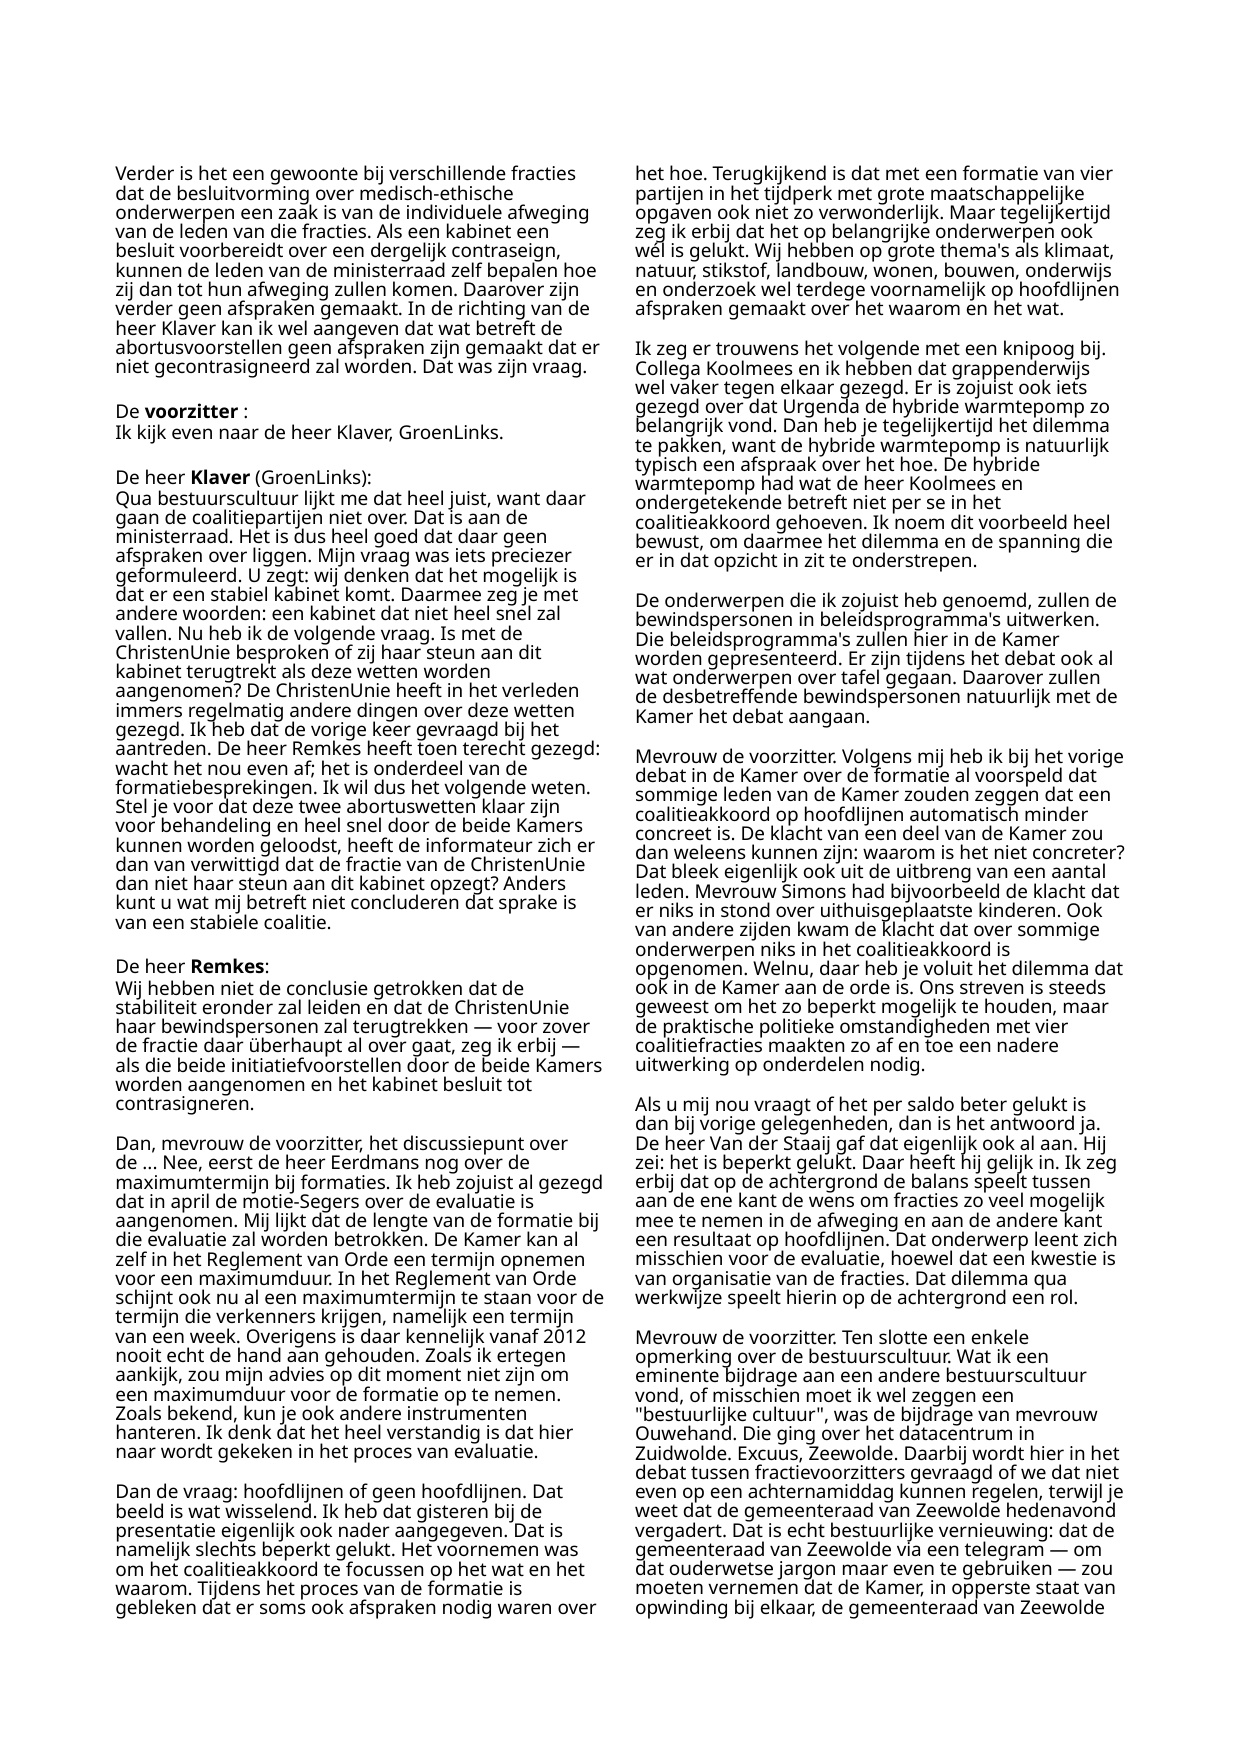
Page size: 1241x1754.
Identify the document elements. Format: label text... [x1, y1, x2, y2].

text Ik zeg er trouwens het volgende met een knipoog bij. Collega Koolmees en ik hebben dat grappenderwijs wel vaker tegen elkaar gezegd. Er is zojuist ook iets gezegd over dat Urgenda de hybride warmtepomp zo belangrijk vond. Dan heb je tegelijkertijd het dilemma te pakken, want de hybride warmtepomp is natuurlijk typisch een afspraak over het hoe. De hybride warmtepomp had wat de heer Koolmees en ondergetekende betreft niet per se in het coalitieakkoord gehoeven. Ik noem dit voorbeeld heel bewust, om daarmee het dilemma en de spanning die er in dat opzicht in zit te onderstrepen. [635, 340, 1125, 571]
text Verder is het een gewoonte bij verschillende fracties dat de besluitvorming over medisch-ethische onderwerpen een zaak is van de individuele afweging van de leden van die fracties. Als een kabinet een besluit voorbereidt over een dergelijk contraseign, kunnen de leden van de ministerraad zelf bepalen hoe zij dan tot hun afweging zullen komen. Daarover zijn verder geen afspraken gemaakt. In de richting van de heer Klaver kan ik wel aangeven dat wat betreft de abortusvoorstellen geen afspraken zijn gemaakt dat er niet gecontrasigneerd zal worden. Dat was zijn vraag. [115, 165, 605, 377]
text De onderwerpen die ik zojuist heb genoemd, zullen de bewindspersonen in beleidsprogramma's uitwerken. Die beleidsprogramma's zullen hier in de Kamer worden gepresenteerd. Er zijn tijdens het debat ook al wat onderwerpen over tafel gegaan. Daarover zullen de desbetreffende bewindspersonen natuurlijk met de Kamer het debat aangaan. [635, 592, 1125, 727]
text De heer Klaver (GroenLinks): [115, 464, 605, 490]
text Wij hebben niet de conclusie getrokken dat de stabiliteit eronder zal leiden en dat de ChristenUnie haar bewindspersonen zal terugtrekken — voor zover de fractie daar überhaupt al over gaat, zeg ik erbij — als die beide initiatiefvoorstellen door de beide Kamers worden aangenomen en het kabinet besluit tot contrasigneren. [115, 979, 605, 1114]
text Qua bestuurscultuur lijkt me dat heel juist, want daar gaan de coalitiepartijen niet over. Dat is aan de ministerraad. Het is dus heel goed dat daar geen afspraken over liggen. Mijn vraag was iets preciezer geformuleerd. U zegt: wij denken dat het mogelijk is dat er een stabiel kabinet komt. Daarmee zeg je met andere woorden: een kabinet dat niet heel snel zal vallen. Nu heb ik de volgende vraag. Is met de ChristenUnie besproken of zij haar steun aan dit kabinet terugtrekt als deze wetten worden aangenomen? De ChristenUnie heeft in het verleden immers regelmatig andere dingen over deze wetten gezegd. Ik heb dat de vorige keer gevraagd bij het aantreden. De heer Remkes heeft toen terecht gezegd: wacht het nou even af; het is onderdeel van de formatiebesprekingen. Ik wil dus het volgende weten. Stel je voor dat deze twee abortuswetten klaar zijn voor behandeling en heel snel door de beide Kamers kunnen worden geloodst, heeft de informateur zich er dan van verwittigd dat de fractie van de ChristenUnie dan niet haar steun aan dit kabinet opzegt? Anders kunt u wat mij betreft niet concluderen dat sprake is van een stabiele coalitie. [115, 490, 605, 933]
text Als u mij nou vraagt of het per saldo beter gelukt is dan bij vorige gelegenheden, dan is het antwoord ja. De heer Van der Staaij gaf dat eigenlijk ook al aan. Hij zei: het is beperkt gelukt. Daar heeft hij gelijk in. Ik zeg erbij dat op de achtergrond de balans speelt tussen aan de ene kant de wens om fracties zo veel mogelijk mee te nemen in de afweging en aan de andere kant een resultaat op hoofdlijnen. Dat onderwerp leent zich misschien voor de evaluatie, hoewel dat een kwestie is van organisatie van de fracties. Dat dilemma qua werkwijze speelt hierin op de achtergrond een rol. [635, 1096, 1125, 1308]
text De heer Remkes: [115, 954, 605, 979]
text Mevrouw de voorzitter. Volgens mij heb ik bij het vorige debat in de Kamer over de formatie al voorspeld dat sommige leden van de Kamer zouden zeggen dat een coalitieakkoord op hoofdlijnen automatisch minder concreet is. De klacht van een deel van de Kamer zou dan weleens kunnen zijn: waarom is het niet concreter? Dat bleek eigenlijk ook uit de uitbreng van een aantal leden. Mevrouw Simons had bijvoorbeeld de klacht dat er niks in stond over uithuisgeplaatste kinderen. Ook van andere zijden kwam de klacht dat over sommige onderwerpen niks in het coalitieakkoord is opgenomen. Welnu, daar heb je voluit het dilemma dat ook in de Kamer aan de orde is. Ons streven is steeds geweest om het zo beperkt mogelijk te houden, maar de praktische politieke omstandigheden met vier coalitiefracties maakten zo af en toe een nadere uitwerking op onderdelen nodig. [635, 748, 1125, 1075]
text De voorzitter : [115, 398, 605, 424]
text Dan de vraag: hoofdlijnen of geen hoofdlijnen. Dat beeld is wat wisselend. Ik heb dat gisteren bij de presentatie eigenlijk ook nader aangegeven. Dat is namelijk slechts beperkt gelukt. Het voornemen was om het coalitieakkoord te focussen op het wat en het waarom. Tijdens het proces van de formatie is gebleken dat er soms ook afspraken nodig waren over [115, 1483, 605, 1618]
text het hoe. Terugkijkend is dat met een formatie van vier partijen in het tijdperk met grote maatschappelijke opgaven ook niet zo verwonderlijk. Maar tegelijkertijd zeg ik erbij dat het op belangrijke onderwerpen ook wél is gelukt. Wij hebben op grote thema's als klimaat, natuur, stikstof, landbouw, wonen, bouwen, onderwijs en onderzoek wel terdege voornamelijk op hoofdlijnen afspraken gemaakt over het waarom en het wat. [635, 165, 1125, 319]
text Ik kijk even naar de heer Klaver, GroenLinks. [115, 424, 605, 443]
text Mevrouw de voorzitter. Ten slotte een enkele opmerking over de bestuurscultuur. Wat ik een eminente bijdrage aan een andere bestuurscultuur vond, of misschien moet ik wel zeggen een "bestuurlijke cultuur", was de bijdrage van mevrouw Ouwehand. Die ging over het datacentrum in Zuidwolde. Excuus, Zeewolde. Daarbij wordt hier in het debat tussen fractievoorzitters gevraagd of we dat niet even op een achternamiddag kunnen regelen, terwijl je weet dat de gemeenteraad van Zeewolde hedenavond vergadert. Dat is echt bestuurlijke vernieuwing: dat de gemeenteraad van Zeewolde via een telegram — om dat ouderwetse jargon maar even te gebruiken — zou moeten vernemen dat de Kamer, in opperste staat van opwinding bij elkaar, de gemeenteraad van Zeewolde [635, 1329, 1125, 1618]
text Dan, mevrouw de voorzitter, het discussiepunt over de ... Nee, eerst de heer Eerdmans nog over de maximumtermijn bij formaties. Ik heb zojuist al gezegd dat in april de motie-Segers over de evaluatie is aangenomen. Mij lijkt dat de lengte van de formatie bij die evaluatie zal worden betrokken. De Kamer kan al zelf in het Reglement van Orde een termijn opnemen voor een maximumduur. In het Reglement van Orde schijnt ook nu al een maximumtermijn te staan voor de termijn die verkenners krijgen, namelijk een termijn van een week. Overigens is daar kennelijk vanaf 2012 nooit echt de hand aan gehouden. Zoals ik ertegen aankijk, zou mijn advies op dit moment niet zijn om een maximumduur voor de formatie op te nemen. Zoals bekend, kun je ook andere instrumenten hanteren. Ik denk dat het heel verstandig is dat hier naar wordt gekeken in het proces van evaluatie. [115, 1135, 605, 1463]
